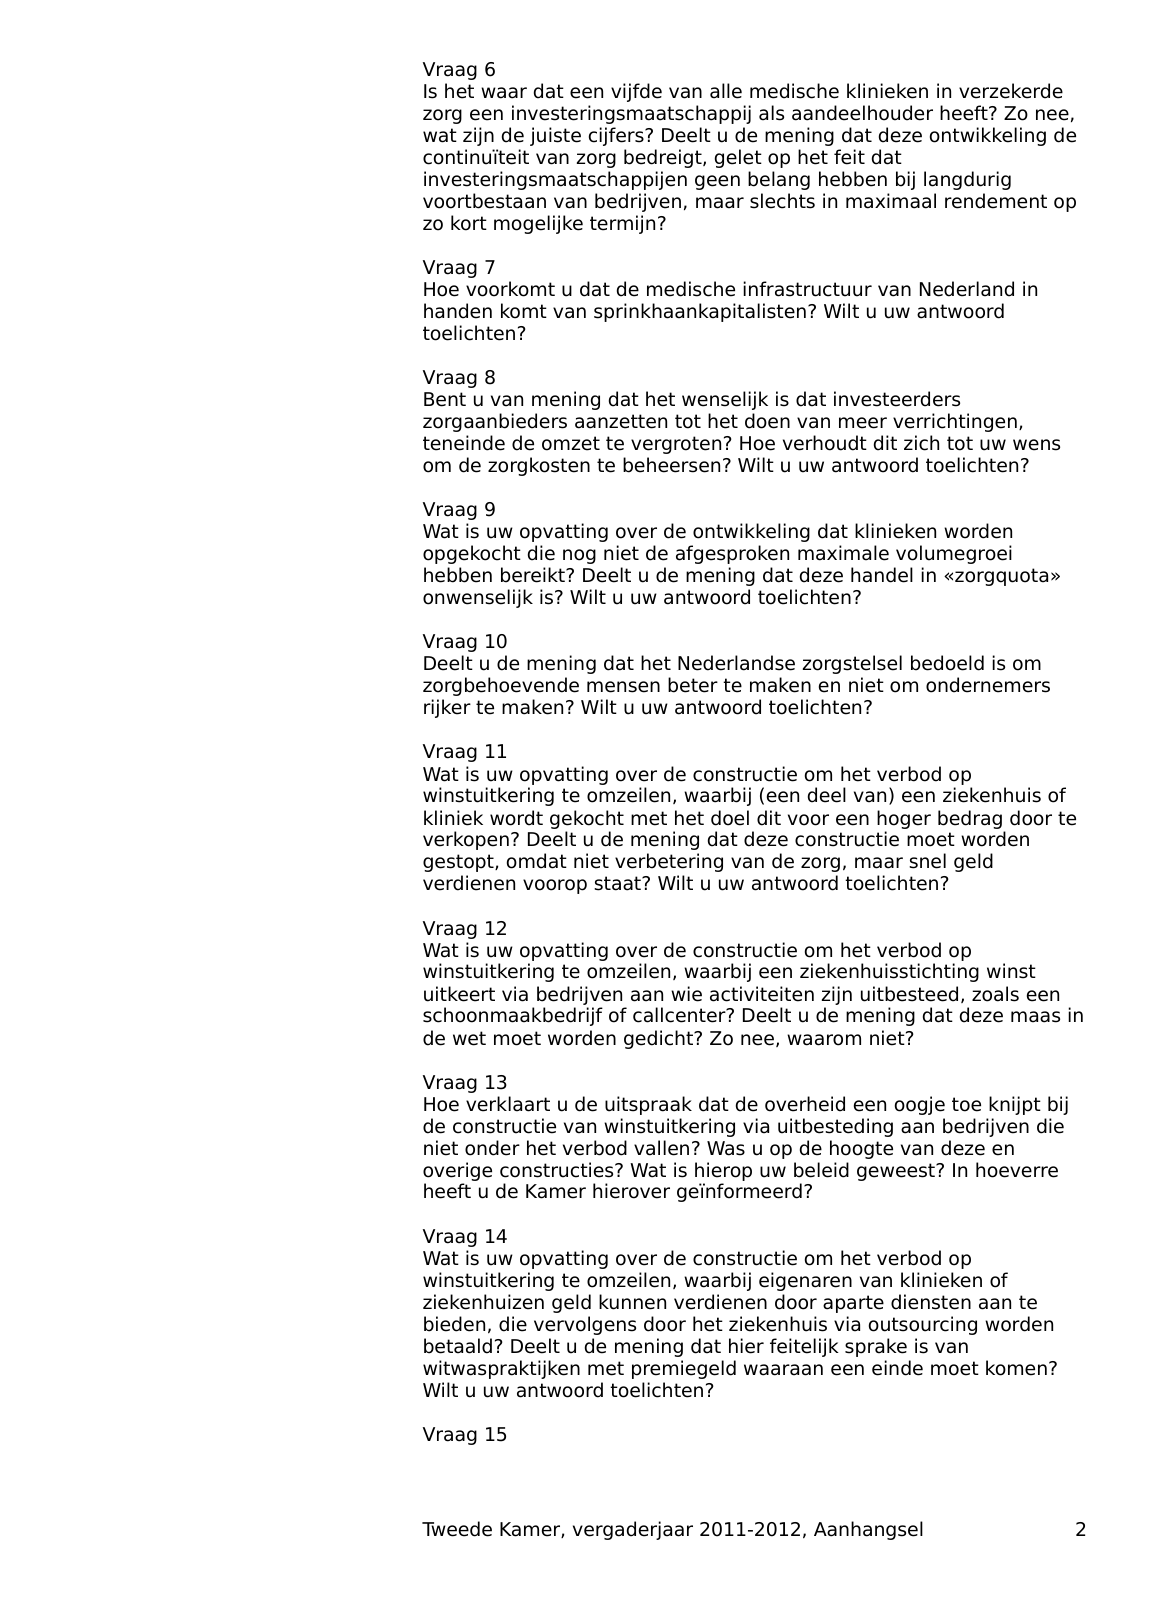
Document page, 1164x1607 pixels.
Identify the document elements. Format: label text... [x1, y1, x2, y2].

text Vraag 8 [422, 367, 1087, 389]
text Vraag 6 [422, 59, 1087, 81]
text Vraag 13 [422, 1072, 1087, 1093]
text Vraag 10 [422, 631, 1087, 653]
text Vraag 14 [422, 1226, 1087, 1248]
text Vraag 15 [422, 1424, 1087, 1446]
text Deelt u de mening dat het Nederlandse zorgstelsel bedoeld is om zorgbehoevende mensen beter te maken en niet om ondernemers rijker te maken? Wilt u uw antwoord toelichten? [422, 653, 1087, 719]
text Wat is uw opvatting over de ontwikkeling dat klinieken worden opgekocht die nog niet de afgesproken maximale volumegroei hebben bereikt? Deelt u de mening dat deze handel in «zorgquota» onwenselijk is? Wilt u uw antwoord toelichten? [422, 521, 1087, 609]
text Wat is uw opvatting over de constructie om het verbod op winstuitkering te omzeilen, waarbij eigenaren van klinieken of ziekenhuizen geld kunnen verdienen door aparte diensten aan te bieden, die vervolgens door het ziekenhuis via outsourcing worden betaald? Deelt u de mening dat hier feitelijk sprake is van witwaspraktijken met premiegeld waaraan een einde moet komen? Wilt u uw antwoord toelichten? [422, 1248, 1087, 1401]
text Vraag 12 [422, 917, 1087, 939]
text Bent u van mening dat het wenselijk is dat investeerders zorgaanbieders aanzetten tot het doen van meer verrichtingen, teneinde de omzet te vergroten? Hoe verhoudt dit zich tot uw wens om de zorgkosten te beheersen? Wilt u uw antwoord toelichten? [422, 389, 1087, 477]
text Wat is uw opvatting over de constructie om het verbod op winstuitkering te omzeilen, waarbij een ziekenhuisstichting winst uitkeert via bedrijven aan wie activiteiten zijn uitbesteed, zoals een schoonmaakbedrijf of callcenter? Deelt u de mening dat deze maas in de wet moet worden gedicht? Zo nee, waarom niet? [422, 939, 1087, 1049]
text Hoe verklaart u de uitspraak dat de overheid een oogje toe knijpt bij de constructie van winstuitkering via uitbesteding aan bedrijven die niet onder het verbod vallen? Was u op de hoogte van deze en overige constructies? Wat is hierop uw beleid geweest? In hoeverre heeft u de Kamer hierover geïnformeerd? [422, 1093, 1087, 1203]
text Vraag 11 [422, 741, 1087, 763]
text Vraag 9 [422, 499, 1087, 521]
text Hoe voorkomt u dat de medische infrastructuur van Nederland in handen komt van sprinkhaankapitalisten? Wilt u uw antwoord toelichten? [422, 279, 1087, 345]
text Wat is uw opvatting over de constructie om het verbod op winstuitkering te omzeilen, waarbij (een deel van) een ziekenhuis of kliniek wordt gekocht met het doel dit voor een hoger bedrag door te verkopen? Deelt u de mening dat deze constructie moet worden gestopt, omdat niet verbetering van de zorg, maar snel geld verdienen voorop staat? Wilt u uw antwoord toelichten? [422, 763, 1087, 895]
text Vraag 7 [422, 257, 1087, 279]
text Is het waar dat een vijfde van alle medische klinieken in verzekerde zorg een investeringsmaatschappij als aandeelhouder heeft? Zo nee, wat zijn de juiste cijfers? Deelt u de mening dat deze ontwikkeling de continuïteit van zorg bedreigt, gelet op het feit dat investeringsmaatschappijen geen belang hebben bij langdurig voortbestaan van bedrijven, maar slechts in maximaal rendement op zo kort mogelijke termijn? [422, 81, 1087, 235]
